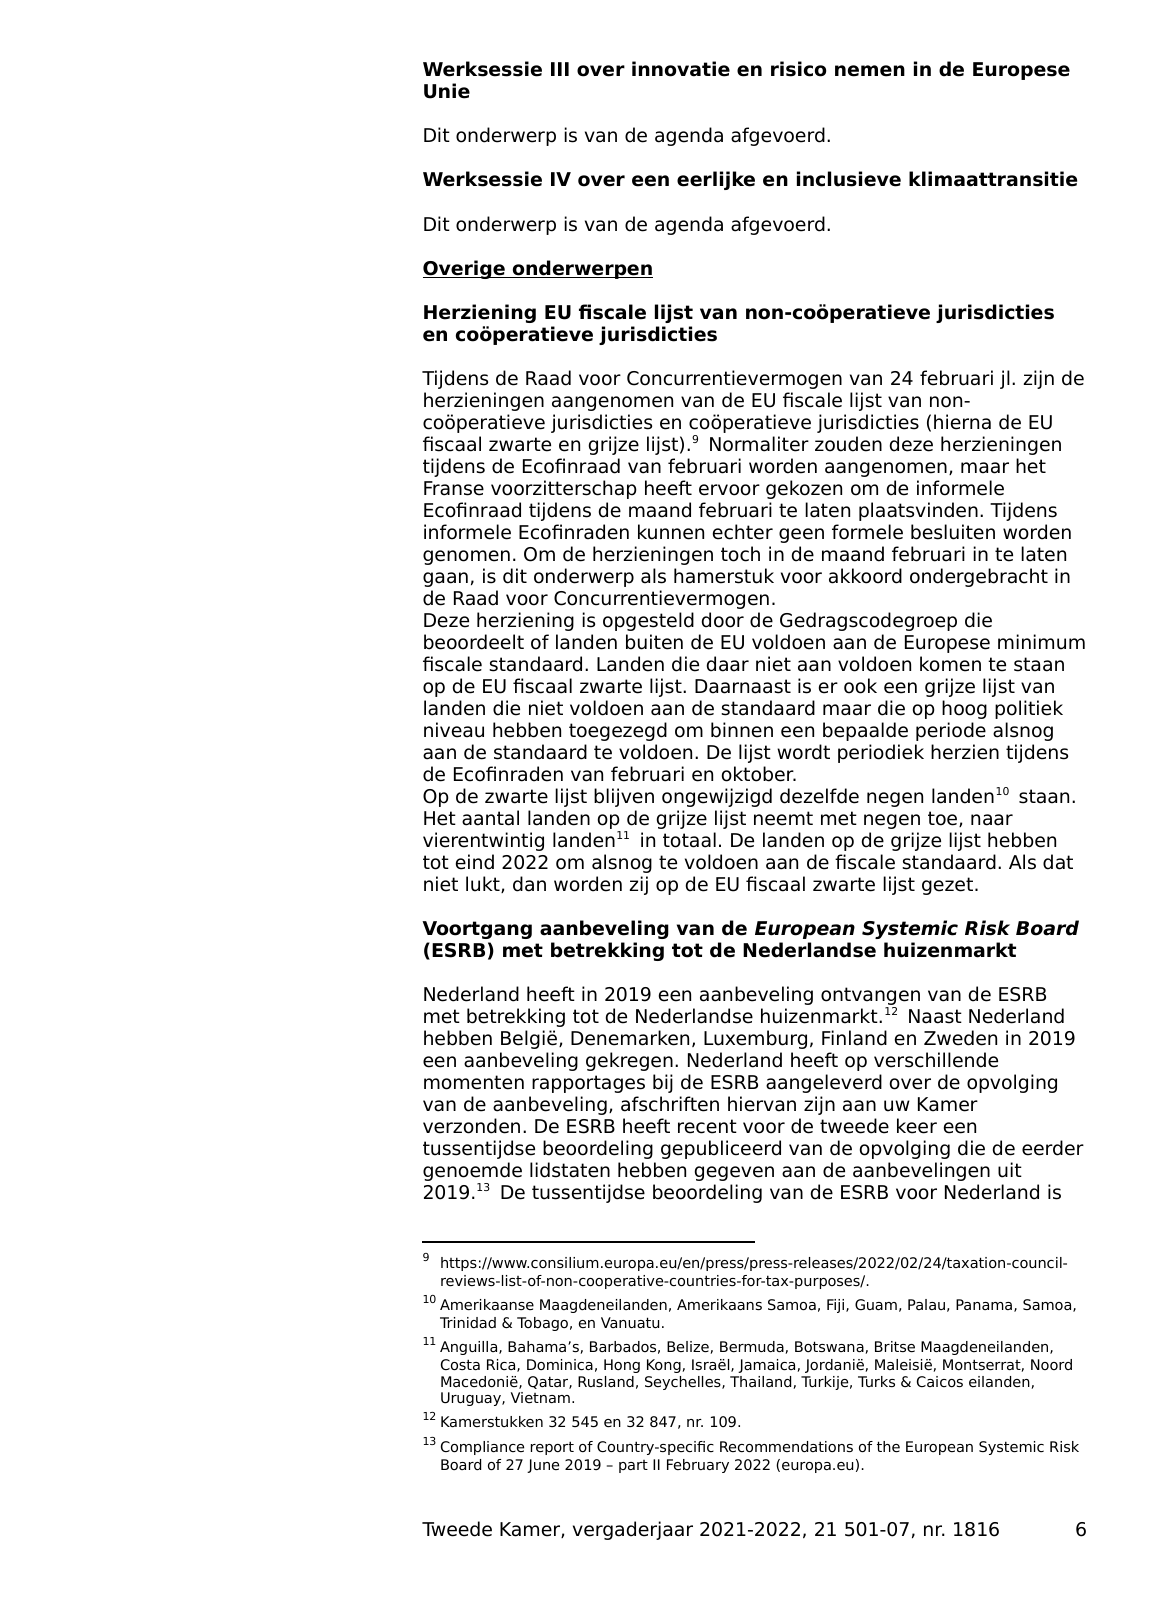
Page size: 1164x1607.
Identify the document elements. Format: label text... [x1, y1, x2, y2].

subtitle Werksessie III over innovatie en risico nemen in de Europese Unie [422, 59, 1087, 103]
text Tijdens de Raad voor Concurrentievermogen van 24 februari jl. zijn de herzieningen aangenomen van de EU fiscale lijst van non-coöperatieve jurisdicties en coöperatieve jurisdicties (hierna de EU fiscaal zwarte en grijze lijst). Normaliter zouden deze herzieningen tijdens de Ecofinraad van februari worden aangenomen, maar het Franse voorzitterschap heeft ervoor gekozen om de informele Ecofinraad tijdens de maand februari te laten plaatsvinden. Tijdens informele Ecofinraden kunnen echter geen formele besluiten worden genomen. Om de herzieningen toch in de maand februari in te laten gaan, is dit onderwerp als hamerstuk voor akkoord ondergebracht in de Raad voor Concurrentievermogen. [422, 368, 1087, 610]
text Dit onderwerp is van de agenda afgevoerd. [422, 213, 1087, 236]
subtitle Voortgang aanbeveling van de European Systemic Risk Board (ESRB) met betrekking tot de Nederlandse huizenmarkt [422, 918, 1087, 962]
text Kamerstukken 32 545 en 32 847, nr. 109. [422, 1410, 1087, 1432]
subtitle Herziening EU fiscale lijst van non-coöperatieve jurisdicties en coöperatieve jurisdicties [422, 302, 1087, 346]
text Compliance report of Country-specific Recommendations of the European Systemic Risk Board of 27 June 2019 – part II February 2022 (europa.eu). [422, 1435, 1087, 1474]
text https://www.consilium.europa.eu/en/press/press-releases/2022/02/24/taxation-council-reviews-list-of-non-cooperative-countries-for-tax-purposes/. [422, 1251, 1087, 1290]
text Deze herziening is opgesteld door de Gedragscodegroep die beoordeelt of landen buiten de EU voldoen aan de Europese minimum fiscale standaard. Landen die daar niet aan voldoen komen te staan op de EU fiscaal zwarte lijst. Daarnaast is er ook een grijze lijst van landen die niet voldoen aan de standaard maar die op hoog politiek niveau hebben toegezegd om binnen een bepaalde periode alsnog aan de standaard te voldoen. De lijst wordt periodiek herzien tijdens de Ecofinraden van februari en oktober. [422, 610, 1087, 786]
text Anguilla, Bahama’s, Barbados, Belize, Bermuda, Botswana, Britse Maagdeneilanden, Costa Rica, Dominica, Hong Kong, Israël, Jamaica, Jordanië, Maleisië, Montserrat, Noord Macedonië, Qatar, Rusland, Seychelles, Thailand, Turkije, Turks & Caicos eilanden, Uruguay, Vietnam. [422, 1335, 1087, 1407]
text Nederland heeft in 2019 een aanbeveling ontvangen van de ESRB met betrekking tot de Nederlandse huizenmarkt. Naast Nederland hebben België, Denemarken, Luxemburg, Finland en Zweden in 2019 een aanbeveling gekregen. Nederland heeft op verschillende momenten rapportages bij de ESRB aangeleverd over de opvolging van de aanbeveling, afschriften hiervan zijn aan uw Kamer verzonden. De ESRB heeft recent voor de tweede keer een tussentijdse beoordeling gepubliceerd van de opvolging die de eerder genoemde lidstaten hebben gegeven aan de aanbevelingen uit 2019. De tussentijdse beoordeling van de ESRB voor Nederland is [422, 984, 1087, 1204]
subtitle Overige onderwerpen [422, 258, 1087, 280]
subtitle Werksessie IV over een eerlijke en inclusieve klimaattransitie [422, 169, 1087, 191]
text Op de zwarte lijst blijven ongewijzigd dezelfde negen landen staan. Het aantal landen op de grijze lijst neemt met negen toe, naar vierentwintig landen in totaal. De landen op de grijze lijst hebben tot eind 2022 om alsnog te voldoen aan de fiscale standaard. Als dat niet lukt, dan worden zij op de EU fiscaal zwarte lijst gezet. [422, 786, 1087, 896]
text Dit onderwerp is van de agenda afgevoerd. [422, 125, 1087, 147]
text Amerikaanse Maagdeneilanden, Amerikaans Samoa, Fiji, Guam, Palau, Panama, Samoa, Trinidad & Tobago, en Vanuatu. [422, 1293, 1087, 1332]
